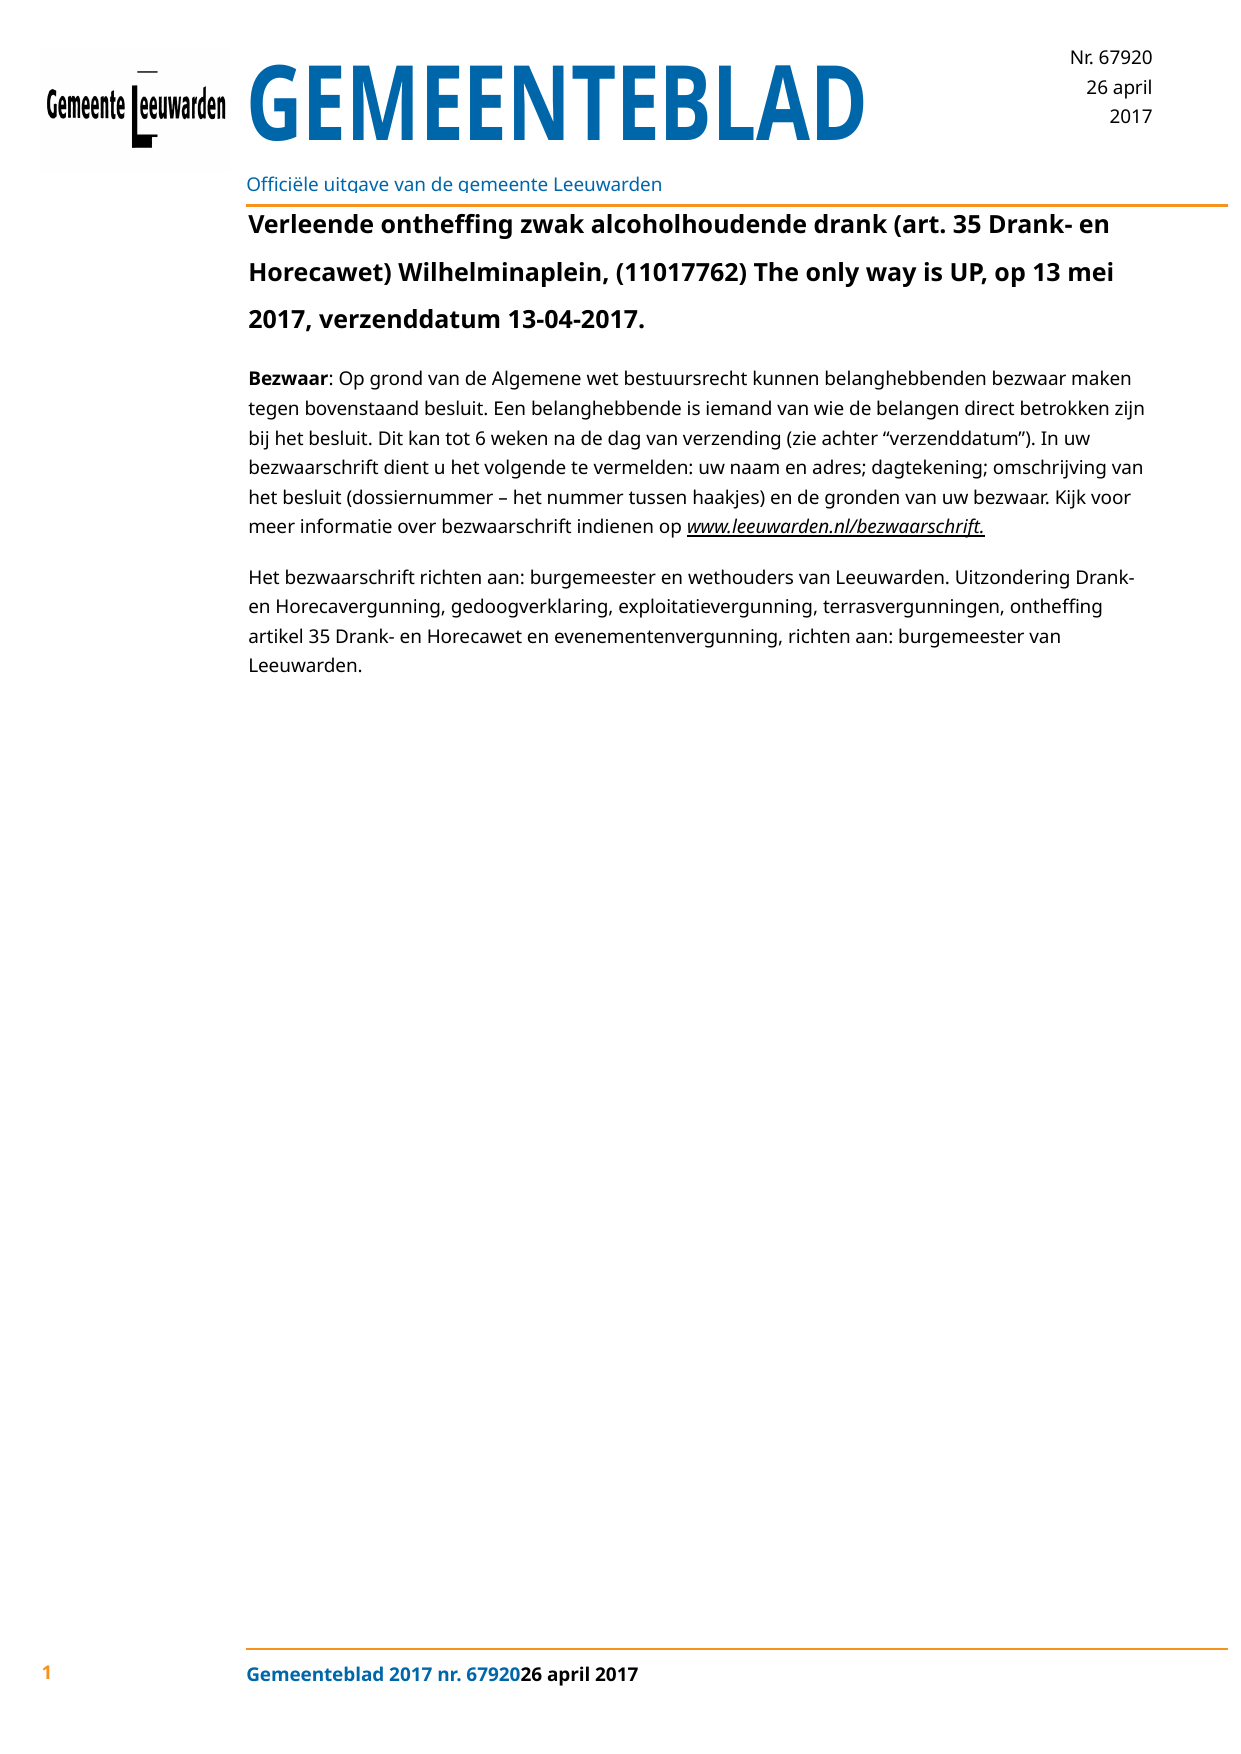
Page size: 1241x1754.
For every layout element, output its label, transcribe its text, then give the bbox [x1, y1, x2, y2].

text Verleende ontheffing zwak alcoholhoudende drank (art. 35 Drank- en Horecawet) Wilhelminaplein, (11017762) The only way is UP, op 13 mei 2017, verzenddatum 13-04-2017. [248, 207, 1152, 336]
text Het bezwaarschrift richten aan: burgemeester en wethouders van Leeuwarden. Uitzondering Drank- en Horecavergunning, gedoogverklaring, exploitatievergunning, terrasvergunningen, ontheffing artikel 35 Drank- en Horecawet en evenementenvergunning, richten aan: burgemeester van Leeuwarden. [248, 564, 1152, 678]
picture [41, 47, 231, 172]
text Bezwaar: Op grond van de Algemene wet bestuursrecht kunnen belanghebbenden bezwaar maken tegen bovenstaand besluit. Een belanghebbende is iemand van wie de belangen direct betrokken zijn bij het besluit. Dit kan tot 6 weken na de dag van verzending (zie achter “verzenddatum”). In uw bezwaarschrift dient u het volgende te vermelden: uw naam en adres; dagtekening; omschrijving van het besluit (dossiernummer – het nummer tussen haakjes) en de gronden van uw bezwaar. Kijk voor meer informatie over bezwaarschrift indienen op www.leeuwarden.nl/bezwaarschrift. [248, 366, 1152, 539]
